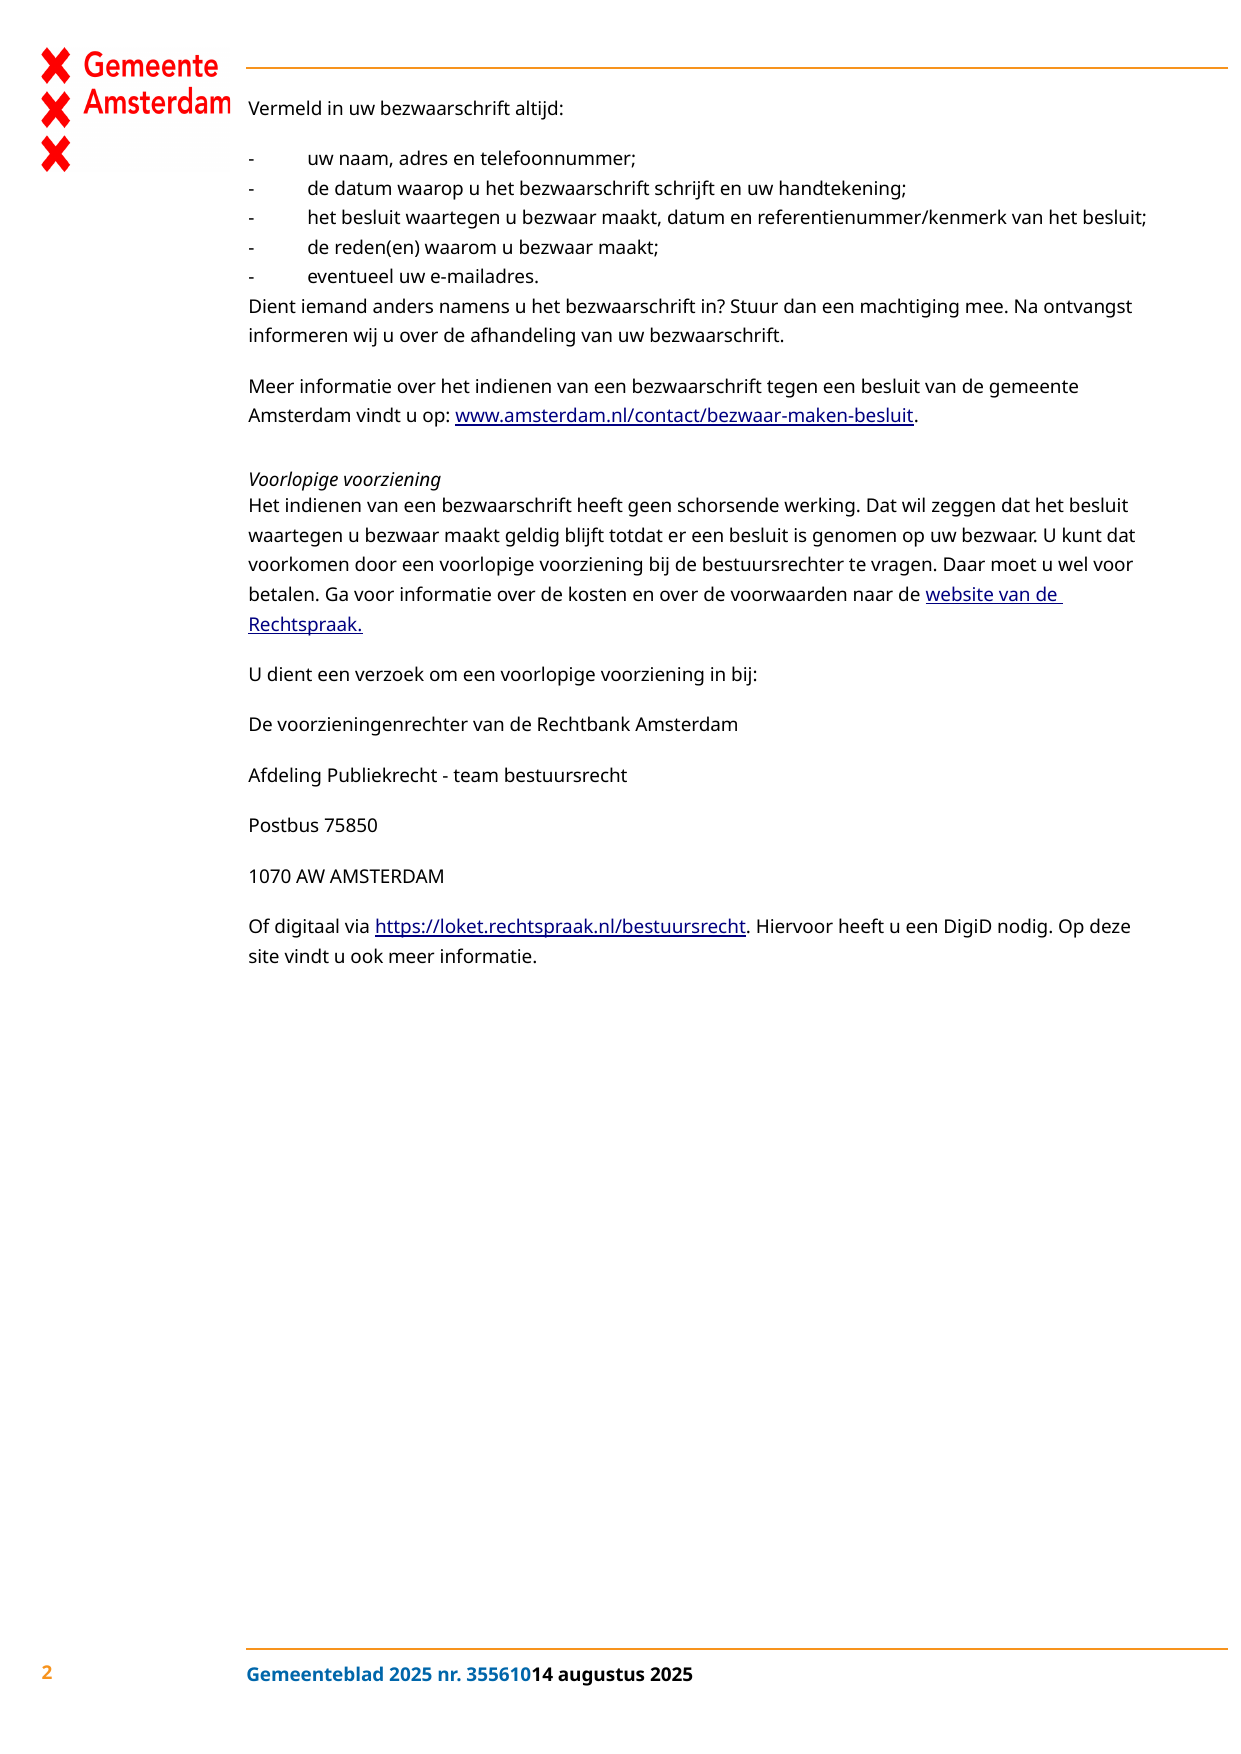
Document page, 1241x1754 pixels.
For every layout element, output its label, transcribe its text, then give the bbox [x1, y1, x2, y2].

list uw naam, adres en telefoonnummer; [248, 145, 1152, 171]
text Vermeld in uw bezwaarschrift altijd: [248, 95, 1152, 121]
text U dient een verzoek om een voorlopige voorziening in bij: [248, 661, 1152, 687]
text Het indienen van een bezwaarschrift heeft geen schorsende werking. Dat wil zeggen dat het besluit waartegen u bezwaar maakt geldig blijft totdat er een besluit is genomen op uw bezwaar. U kunt dat voorkomen door een voorlopige voorziening bij de bestuursrechter te vragen. Daar moet u wel voor betalen. Ga voor informatie over de kosten en over de voorwaarden naar de website van de Rechtspraak. [248, 492, 1152, 636]
text Meer informatie over het indienen van een bezwaarschrift tegen een besluit van de gemeente Amsterdam vindt u op: www.amsterdam.nl/contact/bezwaar-maken-besluit. [248, 373, 1152, 428]
text Dient iemand anders namens u het bezwaarschrift in? Stuur dan een machtiging mee. Na ontvangst informeren wij u over de afhandeling van uw bezwaarschrift. [248, 293, 1152, 348]
text 1070 AW AMSTERDAM [248, 863, 1152, 888]
text Afdeling Publiekrecht - team bestuursrecht [248, 762, 1152, 788]
list eventueel uw e-mailadres. [248, 263, 1152, 289]
text De voorzieningenrechter van de Rechtbank Amsterdam [248, 712, 1152, 737]
text Of digitaal via https://loket.rechtspraak.nl/bestuursrecht. Hiervoor heeft u een DigiD nodig. Op deze site vindt u ook meer informatie. [248, 913, 1152, 968]
list de datum waarop u het bezwaarschrift schrijft en uw handtekening; [248, 175, 1152, 201]
text Voorlopige voorziening [248, 467, 1152, 492]
list het besluit waartegen u bezwaar maakt, datum en referentienummer/kenmerk van het besluit; [248, 204, 1152, 230]
list de reden(en) waarom u bezwaar maakt; [248, 234, 1152, 260]
picture [41, 47, 231, 172]
text Postbus 75850 [248, 812, 1152, 838]
